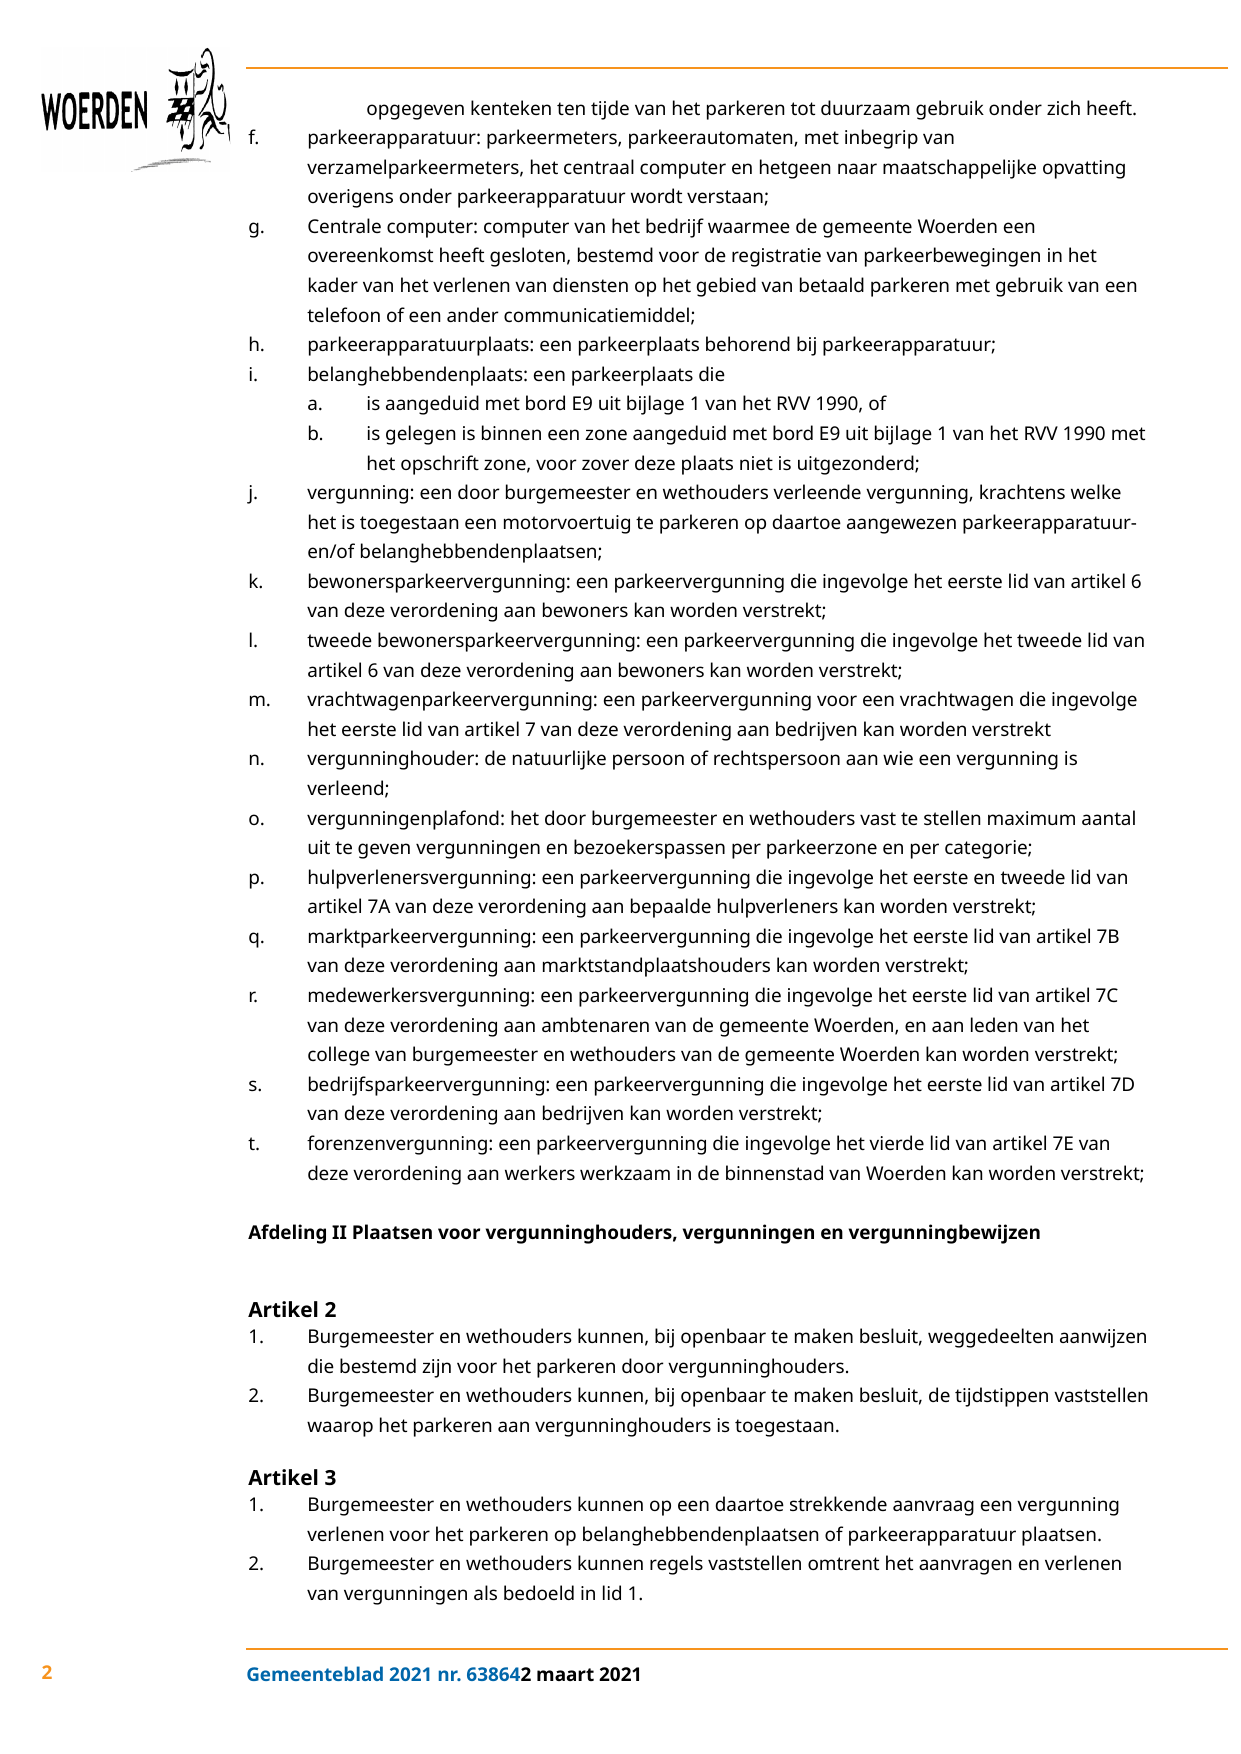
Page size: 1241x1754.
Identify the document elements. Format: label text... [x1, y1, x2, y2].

list is aangeduid met bord E9 uit bijlage 1 van het RVV 1990, of [307, 391, 1152, 416]
list Centrale computer: computer van het bedrijf waarmee de gemeente Woerden een overeenkomst heeft gesloten, bestemd voor de registratie van parkeerbewegingen in het kader van het verlenen van diensten op het gebied van betaald parkeren met gebruik van een telefoon of een ander communicatiemiddel; [248, 213, 1152, 328]
list vergunninghouder: de natuurlijke persoon of rechtspersoon aan wie een vergunning is verleend; [248, 746, 1152, 801]
list belanghebbendenplaats: een parkeerplaats die [248, 361, 1152, 387]
list vrachtwagenparkeervergunning: een parkeervergunning voor een vrachtwagen die ingevolge het eerste lid van artikel 7 van deze verordening aan bedrijven kan worden verstrekt [248, 686, 1152, 742]
list parkeerapparatuur: parkeermeters, parkeerautomaten, met inbegrip van verzamelparkeermeters, het centraal computer en hetgeen naar maatschappelijke opvatting overigens onder parkeerapparatuur wordt verstaan; [248, 124, 1152, 209]
text Artikel 2 [248, 1295, 1152, 1323]
list Burgemeester en wethouders kunnen regels vaststellen omtrent het aanvragen en verlenen van vergunningen als bedoeld in lid 1. [248, 1550, 1152, 1606]
list vergunning: een door burgemeester en wethouders verleende vergunning, krachtens welke het is toegestaan een motorvoertuig te parkeren op daartoe aangewezen parkeerapparatuur- en/of belanghebbendenplaatsen; [248, 479, 1152, 564]
list opgegeven kenteken ten tijde van het parkeren tot duurzaam gebruik onder zich heeft. [307, 95, 1152, 121]
list hulpverlenersvergunning: een parkeervergunning die ingevolge het eerste en tweede lid van artikel 7A van deze verordening aan bepaalde hulpverleners kan worden verstrekt; [248, 864, 1152, 919]
list tweede bewonersparkeervergunning: een parkeervergunning die ingevolge het tweede lid van artikel 6 van deze verordening aan bewoners kan worden verstrekt; [248, 627, 1152, 683]
list vergunningenplafond: het door burgemeester en wethouders vast te stellen maximum aantal uit te geven vergunningen en bezoekerspassen per parkeerzone en per categorie; [248, 805, 1152, 860]
list bedrijfsparkeervergunning: een parkeervergunning die ingevolge het eerste lid van artikel 7D van deze verordening aan bedrijven kan worden verstrekt; [248, 1071, 1152, 1126]
picture [41, 47, 231, 172]
list Burgemeester en wethouders kunnen op een daartoe strekkende aanvraag een vergunning verlenen voor het parkeren op belanghebbendenplaatsen of parkeerapparatuur plaatsen. [248, 1491, 1152, 1546]
list Burgemeester en wethouders kunnen, bij openbaar te maken besluit, weggedeelten aanwijzen die bestemd zijn voor het parkeren door vergunninghouders. [248, 1323, 1152, 1379]
list is gelegen is binnen een zone aangeduid met bord E9 uit bijlage 1 van het RVV 1990 met het opschrift zone, voor zover deze plaats niet is uitgezonderd; [307, 420, 1152, 476]
text Artikel 3 [248, 1463, 1152, 1491]
list forenzenvergunning: een parkeervergunning die ingevolge het vierde lid van artikel 7E van deze verordening aan werkers werkzaam in de binnenstad van Woerden kan worden verstrekt; [248, 1130, 1152, 1186]
list Burgemeester en wethouders kunnen, bij openbaar te maken besluit, de tijdstippen vaststellen waarop het parkeren aan vergunninghouders is toegestaan. [248, 1383, 1152, 1438]
text Afdeling II Plaatsen voor vergunninghouders, vergunningen en vergunningbewijzen [248, 1219, 1152, 1245]
list bewonersparkeervergunning: een parkeervergunning die ingevolge het eerste lid van artikel 6 van deze verordening aan bewoners kan worden verstrekt; [248, 568, 1152, 623]
list medewerkersvergunning: een parkeervergunning die ingevolge het eerste lid van artikel 7C van deze verordening aan ambtenaren van de gemeente Woerden, en aan leden van het college van burgemeester en wethouders van de gemeente Woerden kan worden verstrekt; [248, 982, 1152, 1067]
list parkeerapparatuurplaats: een parkeerplaats behorend bij parkeerapparatuur; [248, 331, 1152, 357]
list marktparkeervergunning: een parkeervergunning die ingevolge het eerste lid van artikel 7B van deze verordening aan marktstandplaatshouders kan worden verstrekt; [248, 923, 1152, 978]
